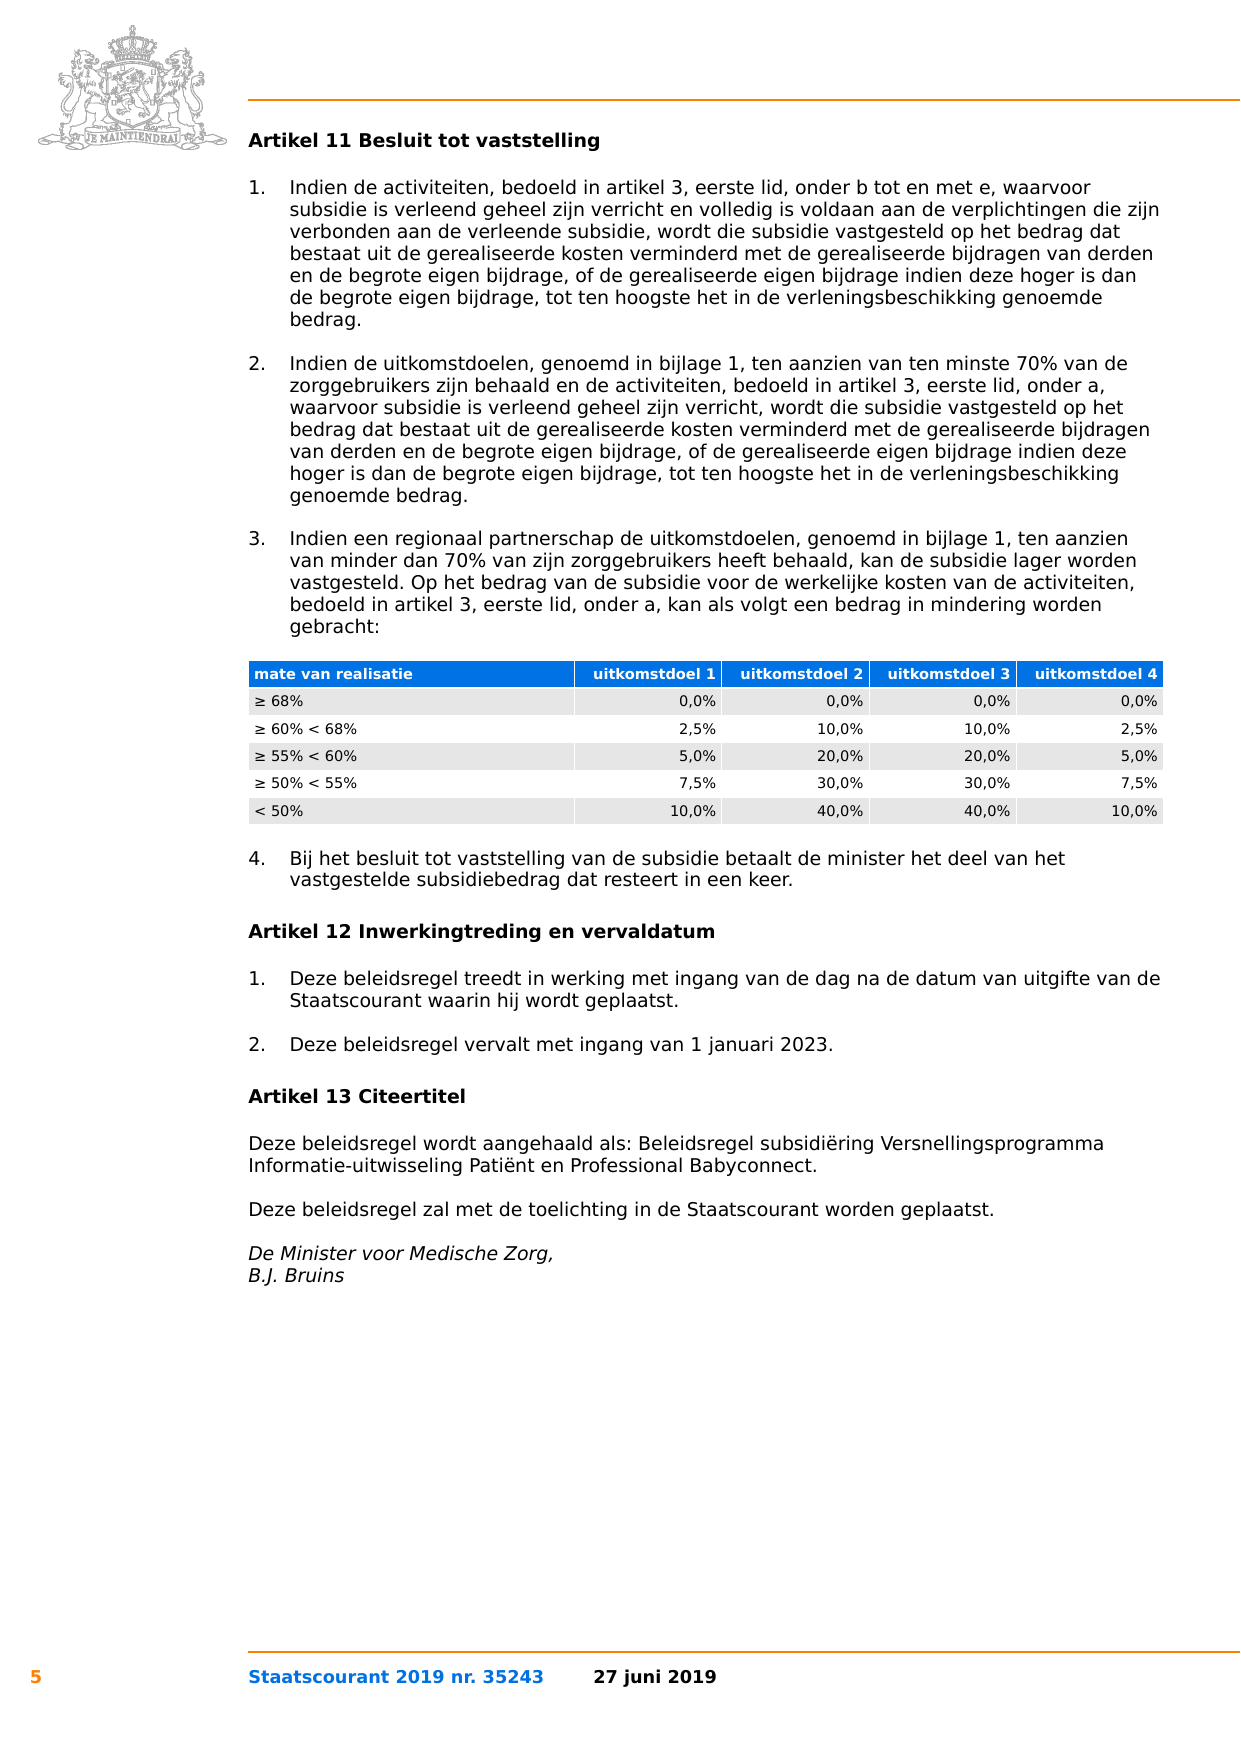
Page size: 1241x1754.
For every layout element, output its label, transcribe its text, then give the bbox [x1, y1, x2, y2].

table_cell 20,0% [722, 743, 869, 770]
table_cell 7,5% [1017, 771, 1163, 797]
table_cell 10,0% [722, 716, 869, 742]
text 4. Bij het besluit tot vaststelling van de subsidie betaalt de minister het deel van het vastgestelde subsidiebedrag dat resteert in een keer. [248, 847, 1163, 891]
picture [38, 25, 227, 150]
table_cell 30,0% [722, 771, 869, 797]
table_cell 40,0% [722, 798, 869, 824]
text 2. Indien de uitkomstdoelen, genoemd in bijlage 1, ten aanzien van ten minste 70% van de zorggebruikers zijn behaald en de activiteiten, bedoeld in artikel 3, eerste lid, onder a, waarvoor subsidie is verleend geheel zijn verricht, wordt die subsidie vastgesteld op het bedrag dat bestaat uit de gerealiseerde kosten verminderd met de gerealiseerde bijdragen van derden en de begrote eigen bijdrage, of de gerealiseerde eigen bijdrage indien deze hoger is dan de begrote eigen bijdrage, tot ten hoogste het in de verleningsbeschikking genoemde bedrag. [248, 353, 1163, 506]
table_cell 2,5% [575, 716, 721, 742]
table_cell 0,0% [870, 689, 1016, 715]
table_header uitkomstdoel 2 [722, 661, 869, 687]
table_cell 10,0% [575, 798, 721, 824]
table_cell < 50% [249, 798, 574, 824]
text 2. Deze beleidsregel vervalt met ingang van 1 januari 2023. [248, 1034, 1163, 1056]
table_cell 2,5% [1017, 716, 1163, 742]
subtitle Artikel 12 Inwerkingtreding en vervaldatum [248, 921, 1163, 943]
table_header uitkomstdoel 1 [575, 661, 721, 687]
table_cell 10,0% [1017, 798, 1163, 824]
table_cell 5,0% [575, 743, 721, 770]
text 1. Deze beleidsregel treedt in werking met ingang van de dag na de datum van uitgifte van de Staatscourant waarin hij wordt geplaatst. [248, 968, 1163, 1012]
table_cell 30,0% [870, 771, 1016, 797]
table_cell 0,0% [575, 689, 721, 715]
table_cell ≥ 60% < 68% [249, 716, 574, 742]
subtitle Artikel 13 Citeertitel [248, 1086, 1163, 1108]
text 1. Indien de activiteiten, bedoeld in artikel 3, eerste lid, onder b tot en met e, waarvoor subsidie is verleend geheel zijn verricht en volledig is voldaan aan de verplichtingen die zijn verbonden aan de verleende subsidie, wordt die subsidie vastgesteld op het bedrag dat bestaat uit de gerealiseerde kosten verminderd met de gerealiseerde bijdragen van derden en de begrote eigen bijdrage, of de gerealiseerde eigen bijdrage indien deze hoger is dan de begrote eigen bijdrage, tot ten hoogste het in de verleningsbeschikking genoemde bedrag. [248, 177, 1163, 331]
table_cell 40,0% [870, 798, 1016, 824]
table_cell ≥ 55% < 60% [249, 743, 574, 770]
text Deze beleidsregel zal met de toelichting in de Staatscourant worden geplaatst. [248, 1199, 1163, 1221]
table_header uitkomstdoel 3 [870, 661, 1016, 687]
table_cell 0,0% [1017, 689, 1163, 715]
table_cell 7,5% [575, 771, 721, 797]
text De Minister voor Medische Zorg, B.J. Bruins [248, 1243, 1163, 1287]
table_header mate van realisatie [249, 661, 574, 687]
table_cell 5,0% [1017, 743, 1163, 770]
table_cell ≥ 50% < 55% [249, 771, 574, 797]
text 3. Indien een regionaal partnerschap de uitkomstdoelen, genoemd in bijlage 1, ten aanzien van minder dan 70% van zijn zorggebruikers heeft behaald, kan de subsidie lager worden vastgesteld. Op het bedrag van de subsidie voor de werkelijke kosten van de activiteiten, bedoeld in artikel 3, eerste lid, onder a, kan als volgt een bedrag in mindering worden gebracht: [248, 528, 1163, 638]
table_cell 0,0% [722, 689, 869, 715]
table_cell ≥ 68% [249, 689, 574, 715]
table_cell 10,0% [870, 716, 1016, 742]
subtitle Artikel 11 Besluit tot vaststelling [248, 130, 1163, 152]
table_header uitkomstdoel 4 [1017, 661, 1163, 687]
text Deze beleidsregel wordt aangehaald als: Beleidsregel subsidiëring Versnellingsprogramma Informatie-uitwisseling Patiënt en Professional Babyconnect. [248, 1133, 1163, 1177]
table_cell 20,0% [870, 743, 1016, 770]
